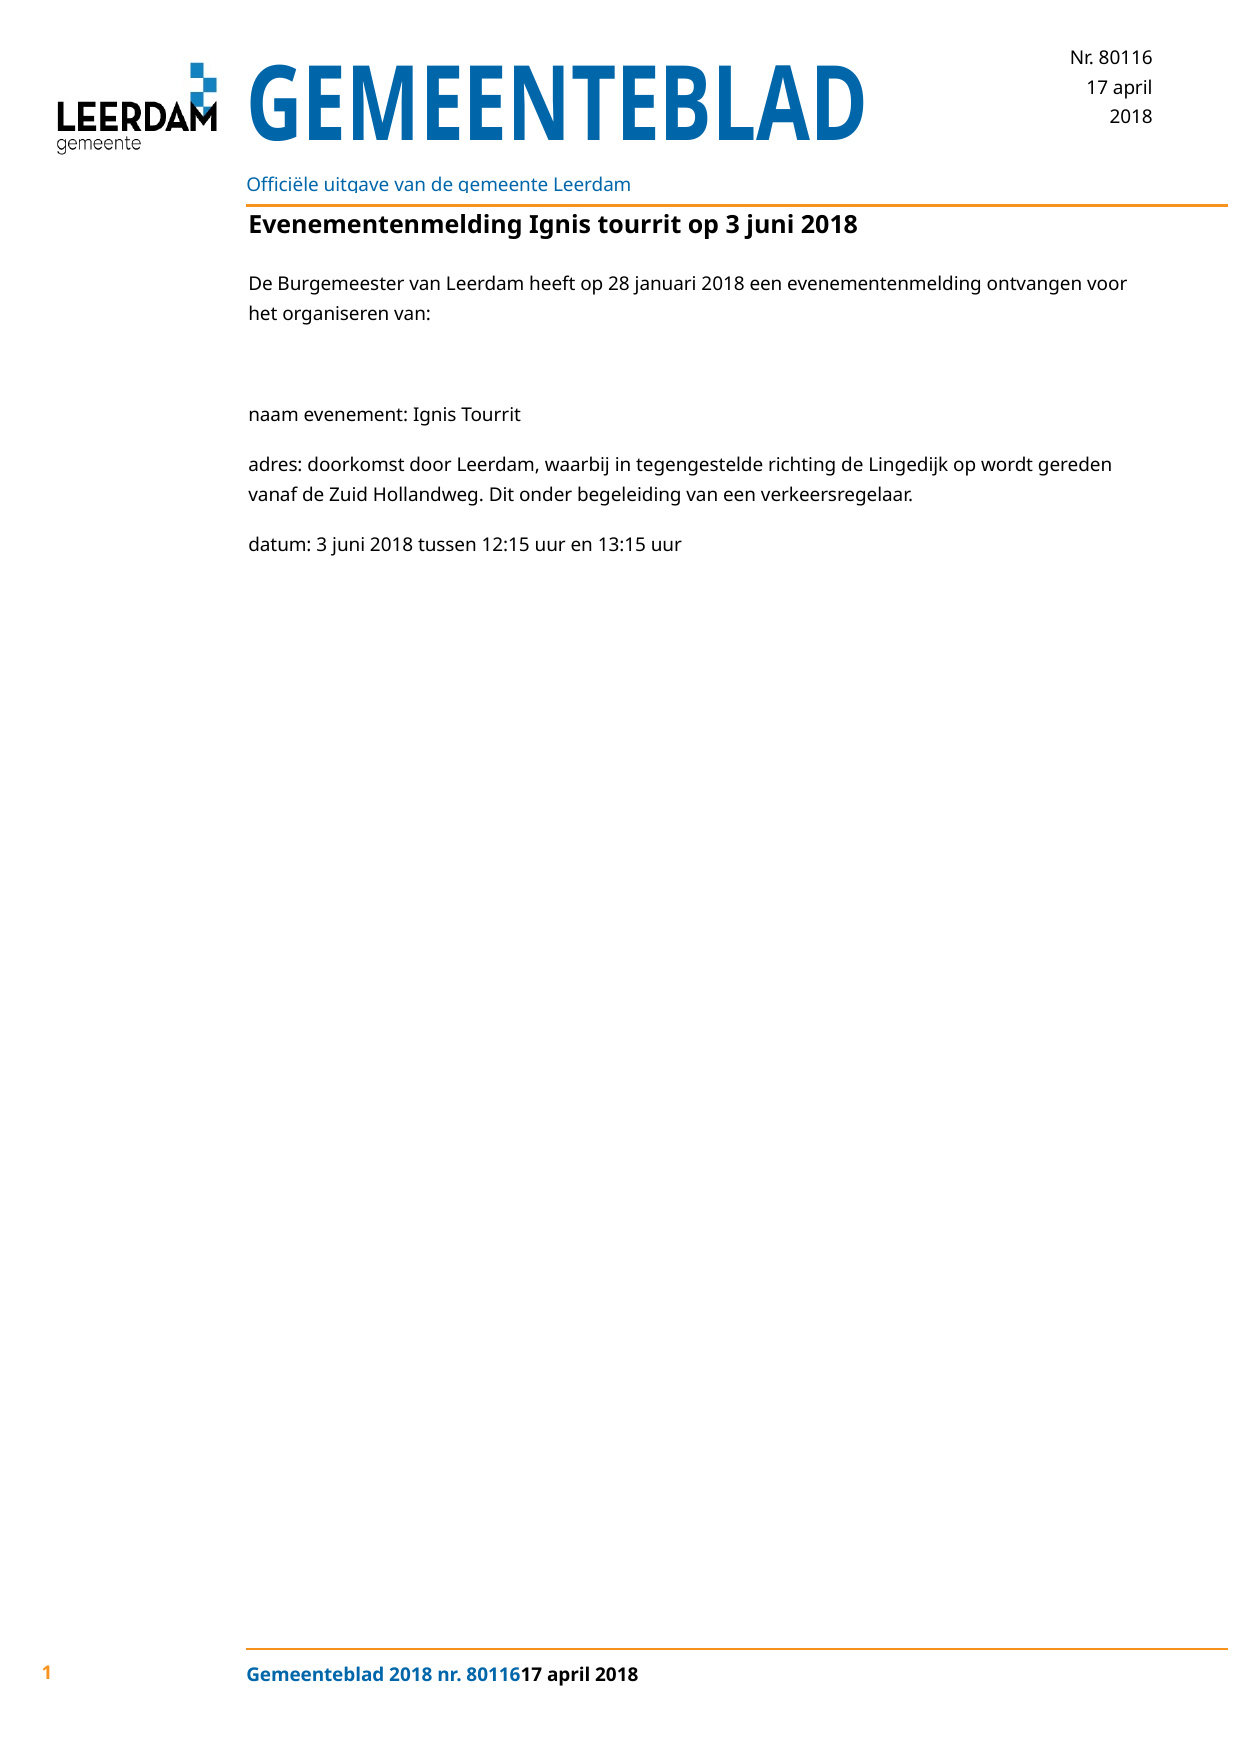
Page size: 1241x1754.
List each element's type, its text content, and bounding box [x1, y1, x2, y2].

text De Burgemeester van Leerdam heeft op 28 januari 2018 een evenementenmelding ontvangen voor het organiseren van: [248, 270, 1152, 326]
picture [41, 47, 231, 172]
text adres: doorkomst door Leerdam, waarbij in tegengestelde richting de Lingedijk op wordt gereden vanaf de Zuid Hollandweg. Dit onder begeleiding van een verkeersregelaar. [248, 451, 1152, 506]
text naam evenement: Ignis Tourrit [248, 401, 1152, 426]
text Evenementenmelding Ignis tourrit op 3 juni 2018 [248, 207, 1152, 241]
text datum: 3 juni 2018 tussen 12:15 uur en 13:15 uur [248, 531, 1152, 557]
